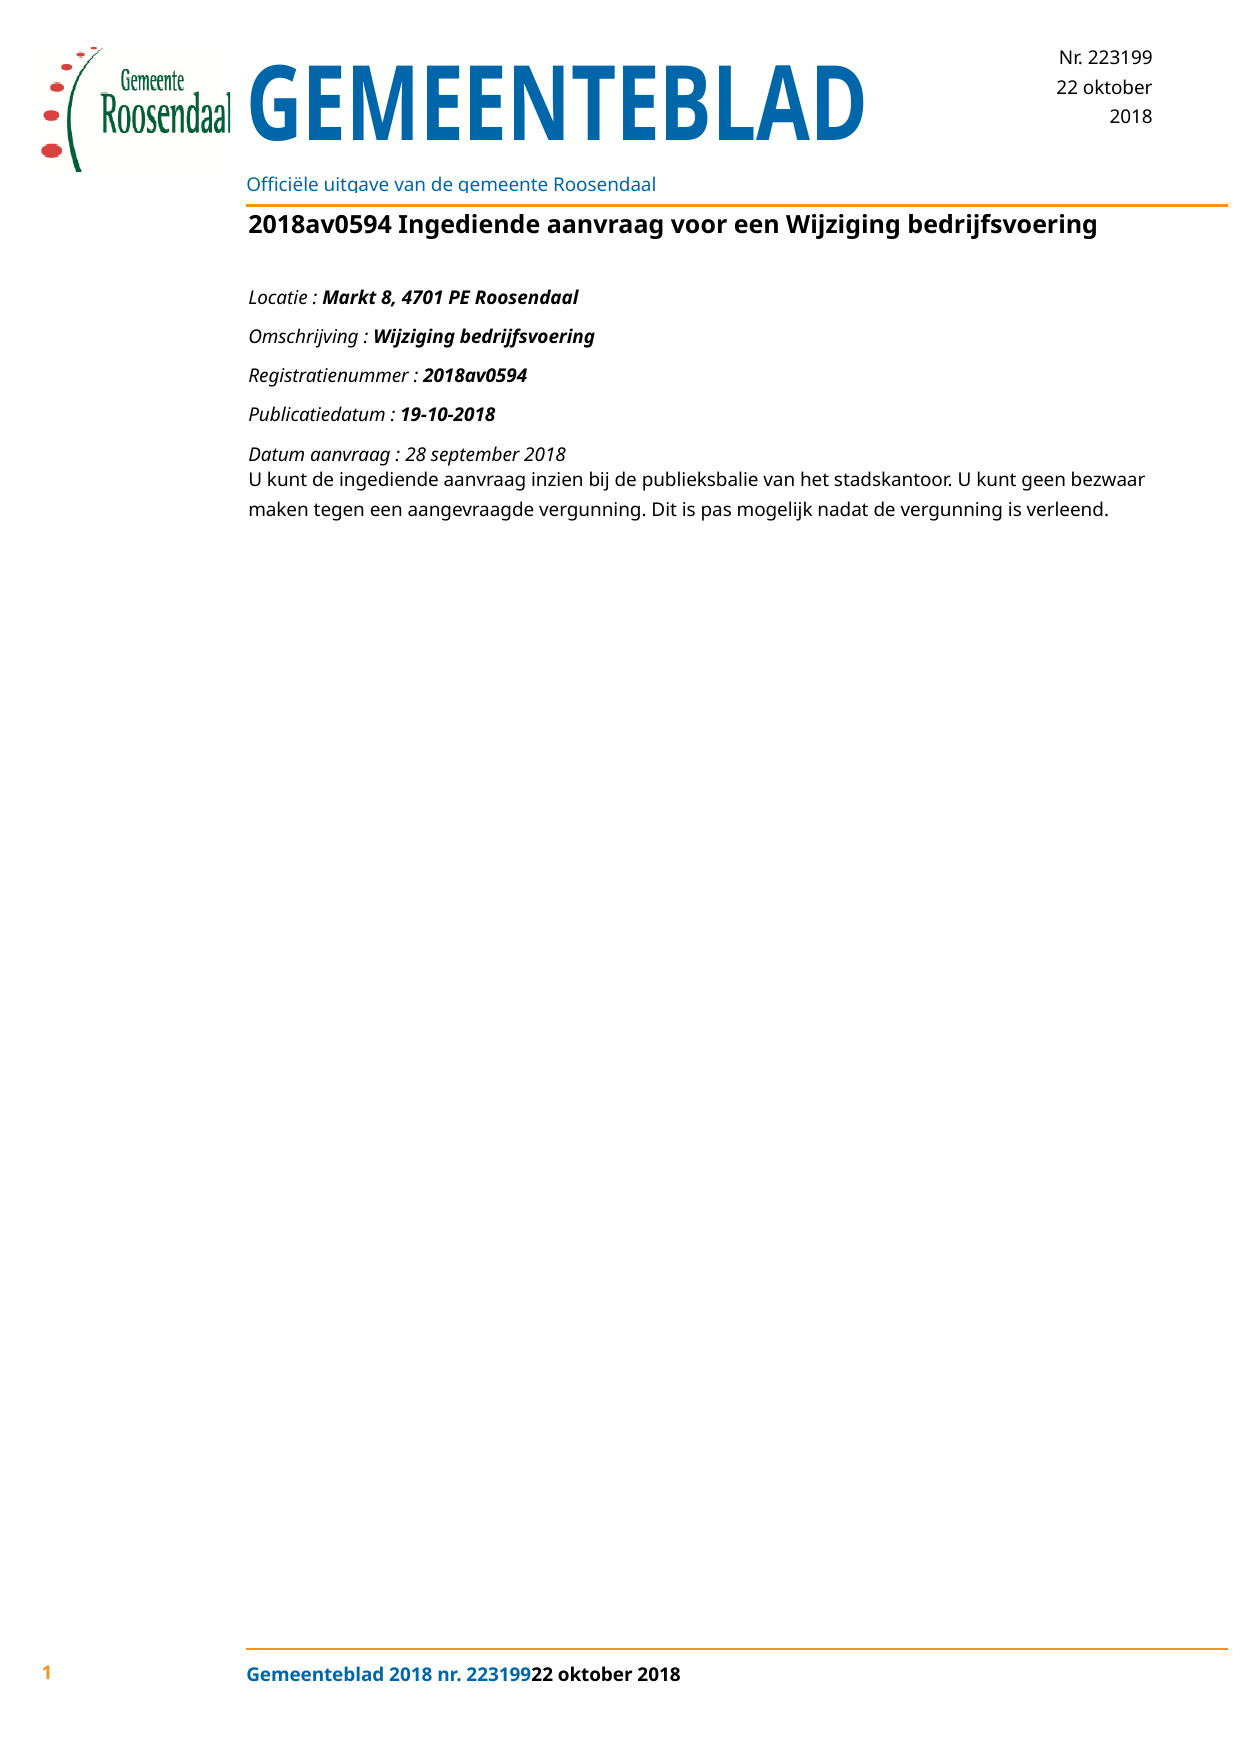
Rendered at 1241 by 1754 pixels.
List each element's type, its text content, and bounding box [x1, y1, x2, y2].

text Registratienummer : 2018av0594 [248, 362, 1152, 388]
text 2018av0594 Ingediende aanvraag voor een Wijziging bedrijfsvoering [248, 207, 1152, 241]
picture [41, 47, 231, 172]
text Publicatiedatum : 19-10-2018 [248, 402, 1152, 427]
text Locatie : Markt 8, 4701 PE Roosendaal [248, 284, 1152, 309]
text Datum aanvraag : 28 september 2018 [248, 441, 1152, 467]
text Omschrijving : Wijziging bedrijfsvoering [248, 323, 1152, 349]
text U kunt de ingediende aanvraag inzien bij de publieksbalie van het stadskantoor. U kunt geen bezwaar maken tegen een aangevraagde vergunning. Dit is pas mogelijk nadat de vergunning is verleend. [248, 467, 1152, 522]
